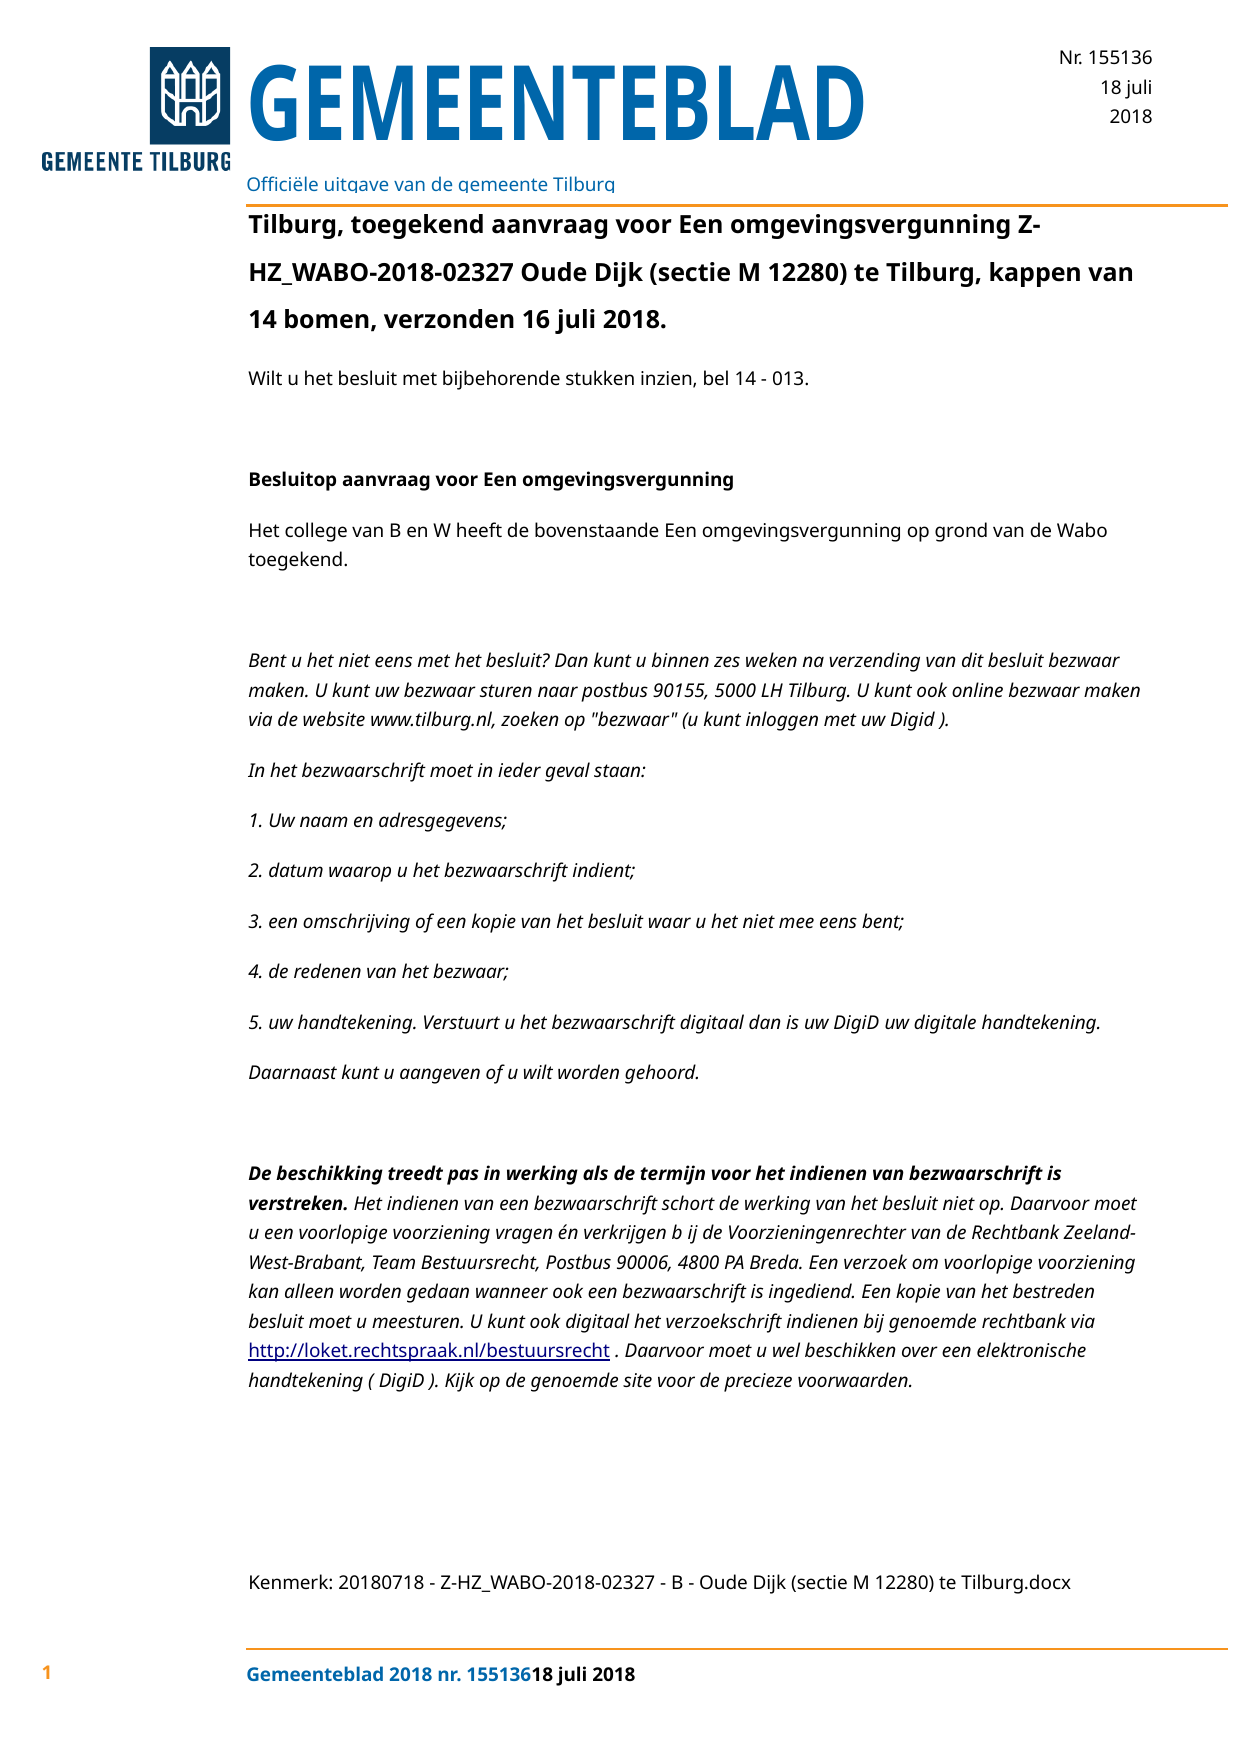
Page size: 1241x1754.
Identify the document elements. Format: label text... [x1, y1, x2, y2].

text Bent u het niet eens met het besluit? Dan kunt u binnen zes weken na verzending van dit besluit bezwaar maken. U kunt uw bezwaar sturen naar postbus 90155, 5000 LH Tilburg. U kunt ook online bezwaar maken via de website www.tilburg.nl, zoeken op "bezwaar" (u kunt inloggen met uw Digid ). [248, 647, 1152, 732]
text 2. datum waarop u het bezwaarschrift indient; [248, 858, 1152, 883]
text 1. Uw naam en adresgegevens; [248, 807, 1152, 833]
text 4. de redenen van het bezwaar; [248, 958, 1152, 984]
text 5. uw handtekening. Verstuurt u het bezwaarschrift digitaal dan is uw DigiD uw digitale handtekening. [248, 1009, 1152, 1034]
text Besluitop aanvraag voor Een omgevingsvergunning [248, 466, 1152, 492]
text In het bezwaarschrift moet in ieder geval staan: [248, 757, 1152, 782]
text 3. een omschrijving of een kopie van het besluit waar u het niet mee eens bent; [248, 908, 1152, 934]
text De beschikking treedt pas in werking als de termijn voor het indienen van bezwaarschrift is verstreken. Het indienen van een bezwaarschrift schort de werking van het besluit niet op. Daarvoor moet u een voorlopige voorziening vragen én verkrijgen b ij de Voorzieningenrechter van de Rechtbank Zeeland-West-Brabant, Team Bestuursrecht, Postbus 90006, 4800 PA Breda. Een verzoek om voorlopige voorziening kan alleen worden gedaan wanneer ook een bezwaarschrift is ingediend. Een kopie van het bestreden besluit moet u meesturen. U kunt ook digitaal het verzoekschrift indienen bij genoemde rechtbank via http://loket.rechtspraak.nl/bestuursrecht . Daarvoor moet u wel beschikken over een elektronische handtekening ( DigiD ). Kijk op de genoemde site voor de precieze voorwaarden. [248, 1160, 1152, 1393]
text Kenmerk: 20180718 - Z-HZ_WABO-2018-02327 - B - Oude Dijk (sectie M 12280) te Tilburg.docx [248, 1569, 1152, 1594]
text Het college van B en W heeft de bovenstaande Een omgevingsvergunning op grond van de Wabo toegekend. [248, 517, 1152, 572]
picture [41, 47, 231, 172]
text Daarnaast kunt u aangeven of u wilt worden gehoord. [248, 1059, 1152, 1085]
text Tilburg, toegekend aanvraag voor Een omgevingsvergunning Z-HZ_WABO-2018-02327 Oude Dijk (sectie M 12280) te Tilburg, kappen van 14 bomen, verzonden 16 juli 2018. [248, 207, 1152, 336]
text Wilt u het besluit met bijbehorende stukken inzien, bel 14 - 013. [248, 366, 1152, 391]
